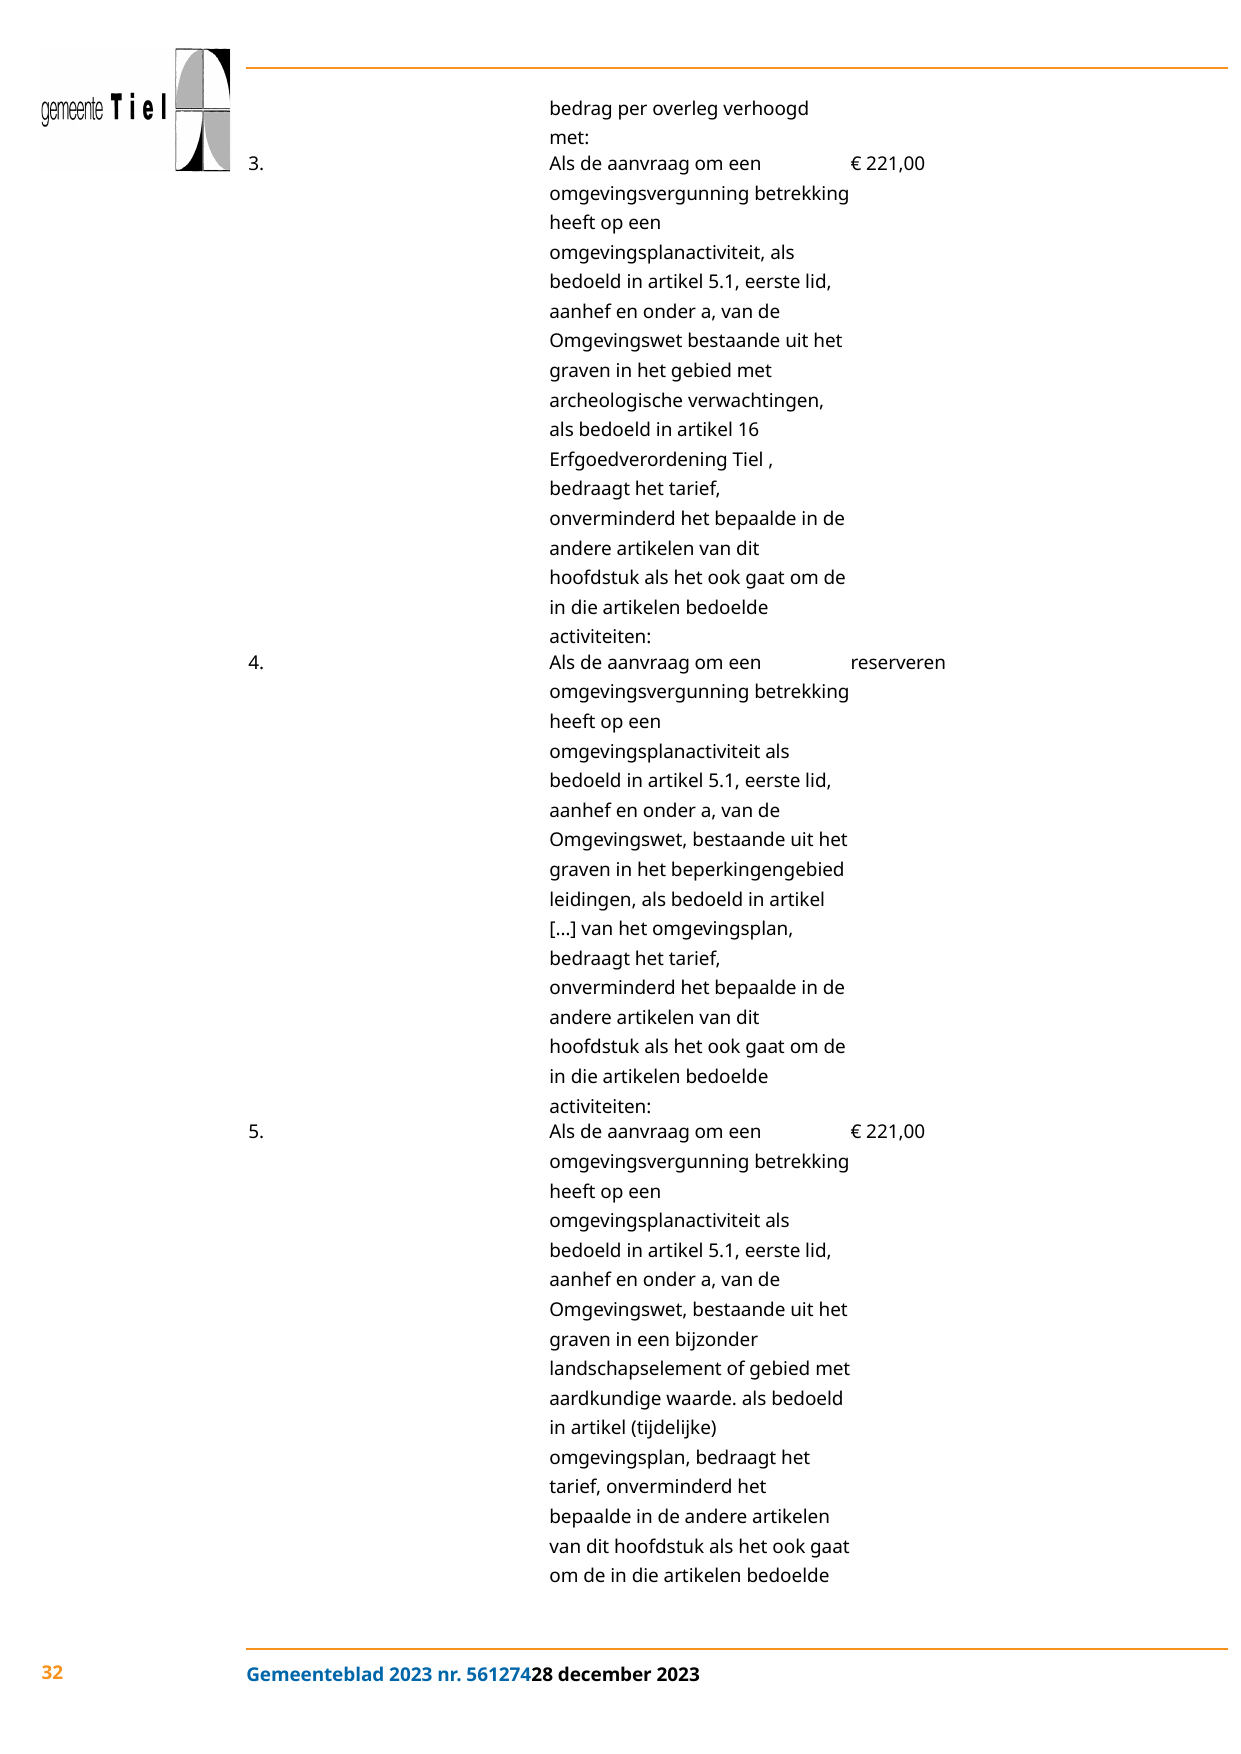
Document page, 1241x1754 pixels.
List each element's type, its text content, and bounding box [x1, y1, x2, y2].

table_cell 3. [248, 150, 549, 649]
table_cell Als de aanvraag om een omgevingsvergunning betrekking heeft op een omgevingsplanactiviteit, als bedoeld in artikel 5.1, eerste lid, aanhef en onder a, van de Omgevingswet bestaande uit het graven in het gebied met archeologische verwachtingen, als bedoeld in artikel 16 Erfgoedverordening Tiel , bedraagt het tarief, onverminderd het bepaalde in de andere artikelen van dit hoofdstuk als het ook gaat om de in die artikelen bedoelde activiteiten: [549, 150, 850, 649]
table_cell Als de aanvraag om een omgevingsvergunning betrekking heeft op een omgevingsplanactiviteit als bedoeld in artikel 5.1, eerste lid, aanhef en onder a, van de Omgevingswet, bestaande uit het graven in het beperkingengebied leidingen, als bedoeld in artikel […] van het omgevingsplan, bedraagt het tarief, onverminderd het bepaalde in de andere artikelen van dit hoofdstuk als het ook gaat om de in die artikelen bedoelde activiteiten: [549, 649, 850, 1119]
table_cell [850, 95, 1152, 150]
table_cell 4. [248, 649, 549, 1119]
table_cell Als de aanvraag om een omgevingsvergunning betrekking heeft op een omgevingsplanactiviteit als bedoeld in artikel 5.1, eerste lid, aanhef en onder a, van de Omgevingswet, bestaande uit het graven in een bijzonder landschapselement of gebied met aardkundige waarde. als bedoeld in artikel (tijdelijke) omgevingsplan, bedraagt het tarief, onverminderd het bepaalde in de andere artikelen van dit hoofdstuk als het ook gaat om de in die artikelen bedoelde [549, 1119, 850, 1588]
table_cell € 221,00 [850, 150, 1152, 649]
table_cell € 221,00 [850, 1119, 1152, 1588]
table_cell 5. [248, 1119, 549, 1588]
picture [41, 47, 231, 172]
table_cell [248, 95, 549, 150]
table_cell bedrag per overleg verhoogd met: [549, 95, 850, 150]
table_cell reserveren [850, 649, 1152, 1119]
